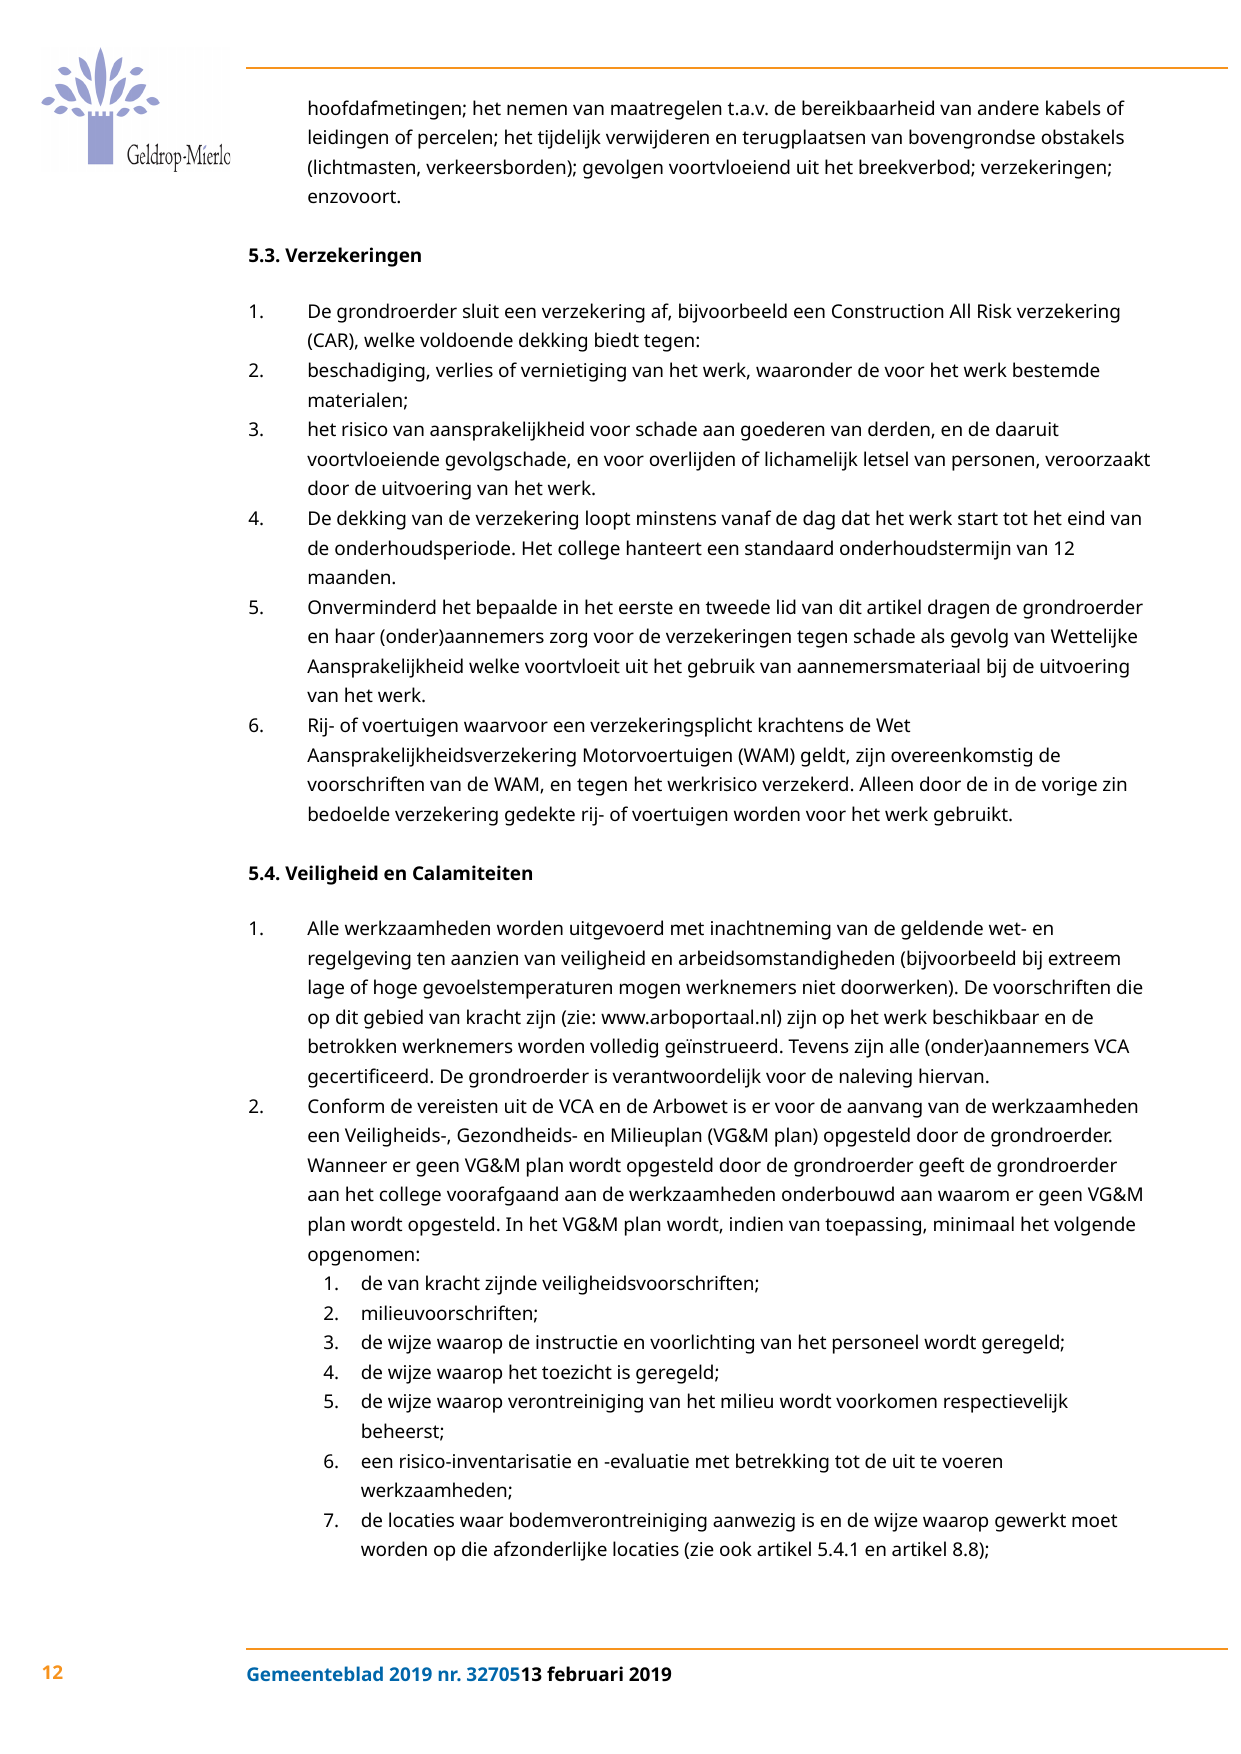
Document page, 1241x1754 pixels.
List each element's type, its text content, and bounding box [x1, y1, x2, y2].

list Onverminderd het bepaalde in het eerste en tweede lid van dit artikel dragen de grondroerder en haar (onder)aannemers zorg voor de verzekeringen tegen schade als gevolg van Wettelijke Aansprakelijkheid welke voortvloeit uit het gebruik van aannemersmateriaal bij de uitvoering van het werk. [248, 594, 1152, 708]
list beschadiging, verlies of vernietiging van het werk, waaronder de voor het werk bestemde materialen; [248, 357, 1152, 412]
list hoofdafmetingen; het nemen van maatregelen t.a.v. de bereikbaarheid van andere kabels of leidingen of percelen; het tijdelijk verwijderen en terugplaatsen van bovengrondse obstakels (lichtmasten, verkeersborden); gevolgen voortvloeiend uit het breekverbod; verzekeringen; enzovoort. [248, 95, 1152, 209]
text 5.4. Veiligheid en Calamiteiten [248, 860, 1152, 886]
list milieuvoorschriften; [323, 1300, 1152, 1326]
list het risico van aansprakelijkheid voor schade aan goederen van derden, en de daaruit voortvloeiende gevolgschade, en voor overlijden of lichamelijk letsel van personen, veroorzaakt door de uitvoering van het werk. [248, 416, 1152, 501]
list De dekking van de verzekering loopt minstens vanaf de dag dat het werk start tot het eind van de onderhoudsperiode. Het college hanteert een standaard onderhoudstermijn van 12 maanden. [248, 505, 1152, 590]
text 5.3. Verzekeringen [248, 243, 1152, 268]
list de locaties waar bodemverontreiniging aanwezig is en de wijze waarop gewerkt moet worden op die afzonderlijke locaties (zie ook artikel 5.4.1 en artikel 8.8); [323, 1507, 1152, 1562]
list Conform de vereisten uit de VCA en de Arbowet is er voor de aanvang van de werkzaamheden een Veiligheids-, Gezondheids- en Milieuplan (VG&M plan) opgesteld door de grondroerder. Wanneer er geen VG&M plan wordt opgesteld door de grondroerder geeft de grondroerder aan het college voorafgaand aan de werkzaamheden onderbouwd aan waarom er geen VG&M plan wordt opgesteld. In het VG&M plan wordt, indien van toepassing, minimaal het volgende opgenomen: [248, 1093, 1152, 1267]
picture [41, 47, 231, 172]
list een risico-inventarisatie en -evaluatie met betrekking tot de uit te voeren werkzaamheden; [323, 1448, 1152, 1503]
list Rij- of voertuigen waarvoor een verzekeringsplicht krachtens de Wet Aansprakelijkheidsverzekering Motorvoertuigen (WAM) geldt, zijn overeenkomstig de voorschriften van de WAM, en tegen het werkrisico verzekerd. Alleen door de in de vorige zin bedoelde verzekering gedekte rij- of voertuigen worden voor het werk gebruikt. [248, 712, 1152, 827]
list de wijze waarop de instructie en voorlichting van het personeel wordt geregeld; [323, 1329, 1152, 1355]
list de wijze waarop het toezicht is geregeld; [323, 1359, 1152, 1385]
list De grondroerder sluit een verzekering af, bijvoorbeeld een Construction All Risk verzekering (CAR), welke voldoende dekking biedt tegen: [248, 298, 1152, 353]
list de van kracht zijnde veiligheidsvoorschriften; [323, 1270, 1152, 1296]
list Alle werkzaamheden worden uitgevoerd met inachtneming van de geldende wet- en regelgeving ten aanzien van veiligheid en arbeidsomstandigheden (bijvoorbeeld bij extreem lage of hoge gevoelstemperaturen mogen werknemers niet doorwerken). De voorschriften die op dit gebied van kracht zijn (zie: www.arboportaal.nl) zijn op het werk beschikbaar en de betrokken werknemers worden volledig geïnstrueerd. Tevens zijn alle (onder)aannemers VCA gecertificeerd. De grondroerder is verantwoordelijk voor de naleving hiervan. [248, 915, 1152, 1089]
list de wijze waarop verontreiniging van het milieu wordt voorkomen respectievelijk beheerst; [323, 1389, 1152, 1444]
